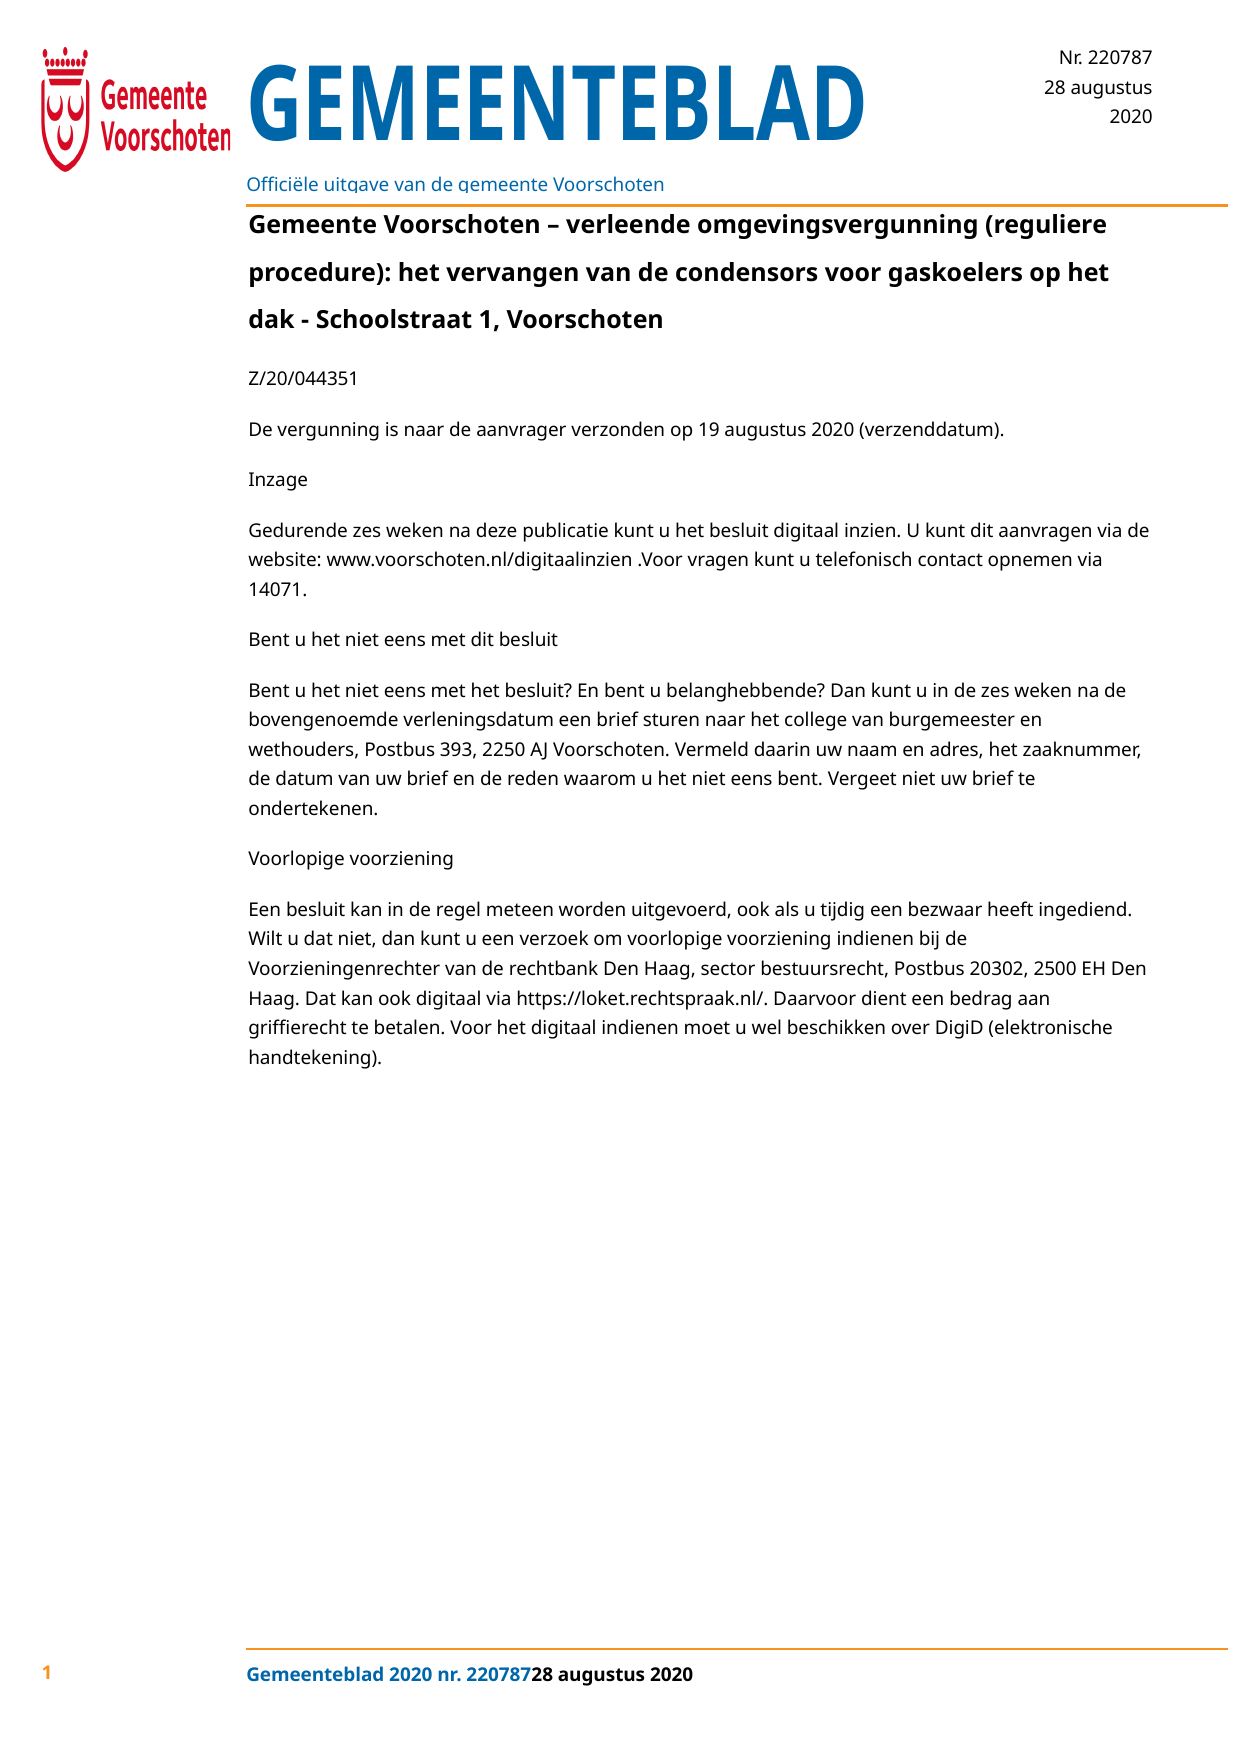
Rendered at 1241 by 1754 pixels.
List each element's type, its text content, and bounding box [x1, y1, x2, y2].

picture [41, 47, 231, 172]
text De vergunning is naar de aanvrager verzonden op 19 augustus 2020 (verzenddatum). [248, 416, 1152, 442]
text Z/20/044351 [248, 366, 1152, 391]
text Bent u het niet eens met het besluit? En bent u belanghebbende? Dan kunt u in de zes weken na de bovengenoemde verleningsdatum een brief sturen naar het college van burgemeester en wethouders, Postbus 393, 2250 AJ Voorschoten. Vermeld daarin uw naam en adres, het zaaknummer, de datum van uw brief en de reden waarom u het niet eens bent. Vergeet niet uw brief te ondertekenen. [248, 677, 1152, 821]
text Gemeente Voorschoten – verleende omgevingsvergunning (reguliere procedure): het vervangen van de condensors voor gaskoelers op het dak - Schoolstraat 1, Voorschoten [248, 207, 1152, 336]
text Een besluit kan in de regel meteen worden uitgevoerd, ook als u tijdig een bezwaar heeft ingediend. Wilt u dat niet, dan kunt u een verzoek om voorlopige voorziening indienen bij de Voorzieningenrechter van de rechtbank Den Haag, sector bestuursrecht, Postbus 20302, 2500 EH Den Haag. Dat kan ook digitaal via https://loket.rechtspraak.nl/. Daarvoor dient een bedrag aan griffierecht te betalen. Voor het digitaal indienen moet u wel beschikken over DigiD (elektronische handtekening). [248, 896, 1152, 1069]
text Voorlopige voorziening [248, 846, 1152, 871]
text Gedurende zes weken na deze publicatie kunt u het besluit digitaal inzien. U kunt dit aanvragen via de website: www.voorschoten.nl/digitaalinzien .Voor vragen kunt u telefonisch contact opnemen via 14071. [248, 517, 1152, 602]
text Bent u het niet eens met dit besluit [248, 626, 1152, 652]
text Inzage [248, 466, 1152, 492]
